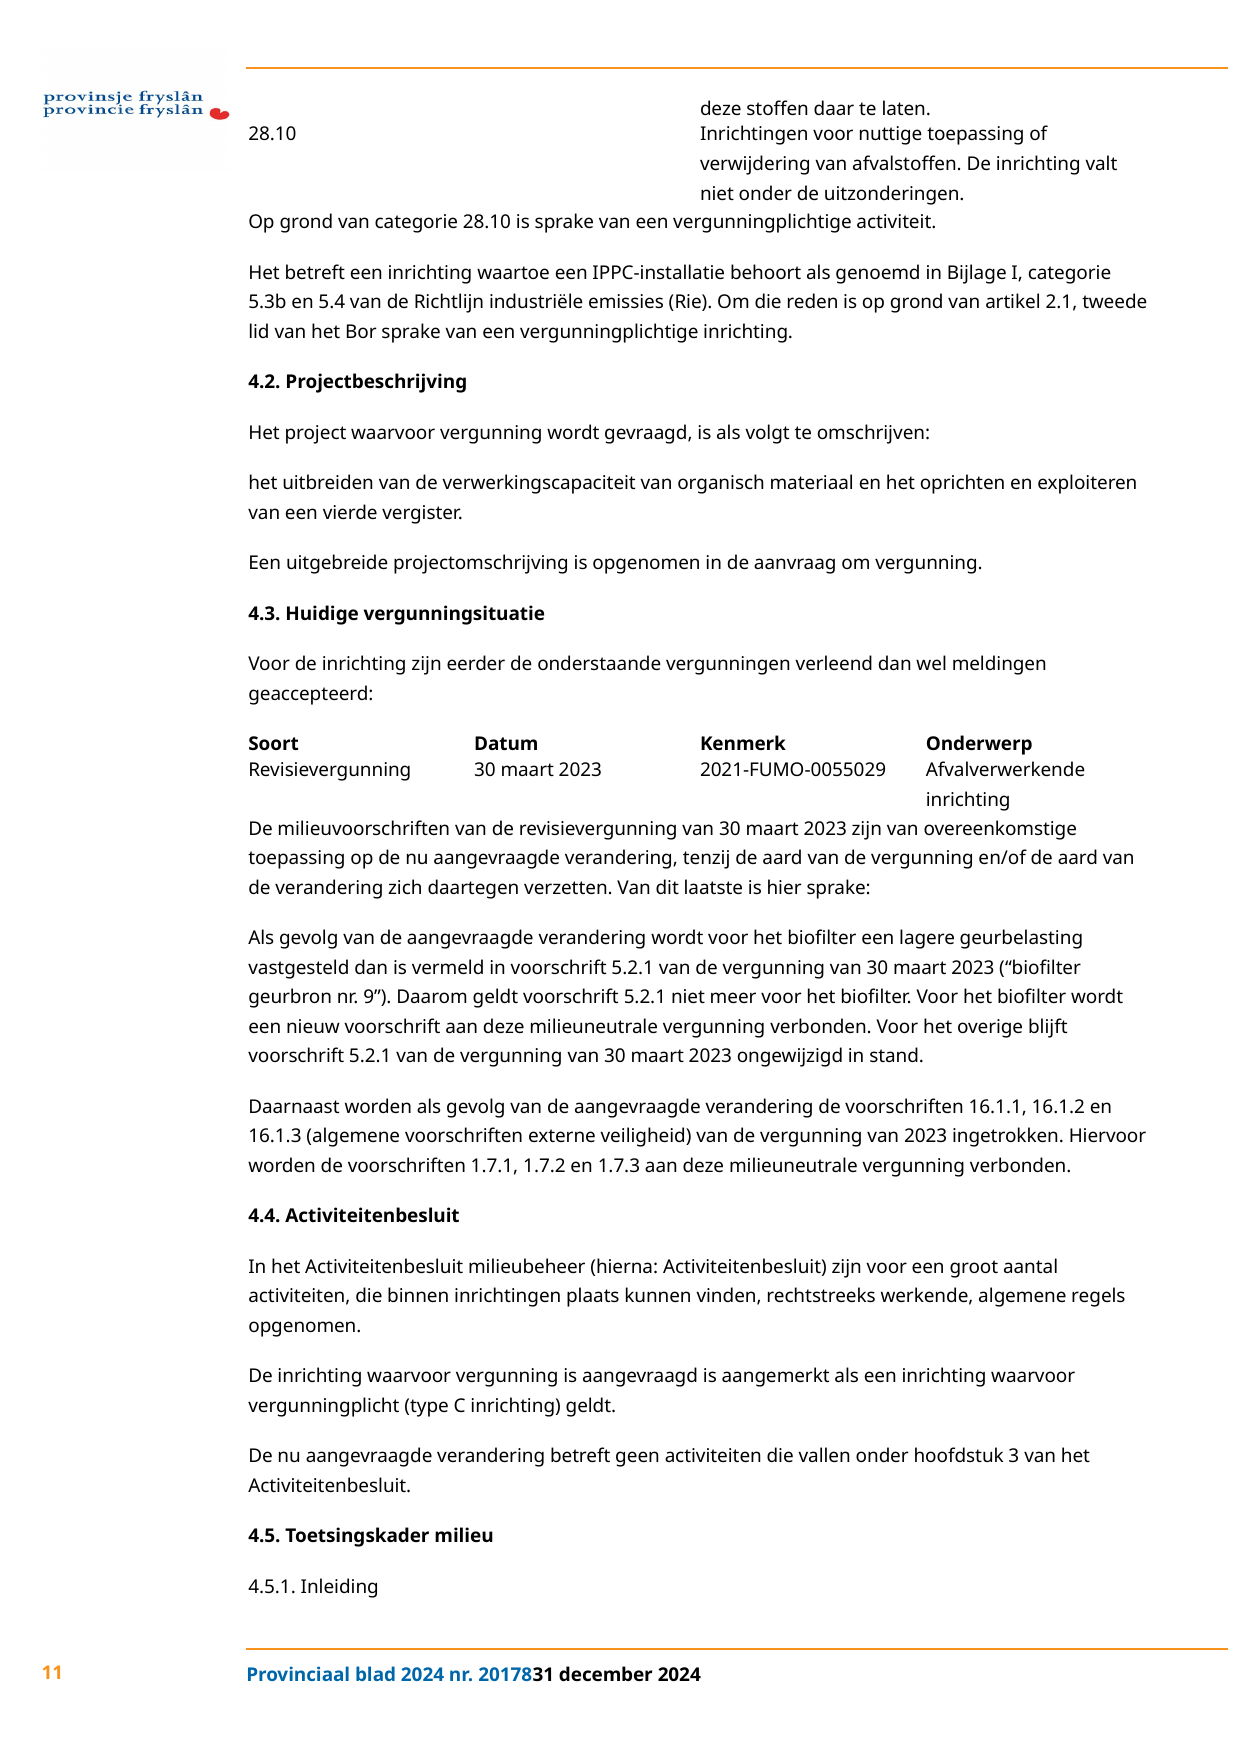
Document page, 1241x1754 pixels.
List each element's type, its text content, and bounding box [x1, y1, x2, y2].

text Als gevolg van de aangevraagde verandering wordt voor het biofilter een lagere geurbelasting vastgesteld dan is vermeld in voorschrift 5.2.1 van de vergunning van 30 maart 2023 (“biofilter geurbron nr. 9”). Daarom geldt voorschrift 5.2.1 niet meer voor het biofilter. Voor het biofilter wordt een nieuw voorschrift aan deze milieuneutrale vergunning verbonden. Voor het overige blijft voorschrift 5.2.1 van de vergunning van 30 maart 2023 ongewijzigd in stand. [248, 924, 1152, 1068]
text 4.2. Projectbeschrijving [248, 369, 1152, 394]
text Het project waarvoor vergunning wordt gevraagd, is als volgt te omschrijven: [248, 419, 1152, 445]
table_header Soort [248, 730, 474, 756]
table_cell 28.10 [248, 121, 700, 205]
text Voor de inrichting zijn eerder de onderstaande vergunningen verleend dan wel meldingen geaccepteerd: [248, 650, 1152, 706]
text 4.5. Toetsingskader milieu [248, 1523, 1152, 1548]
text In het Activiteitenbesluit milieubeheer (hierna: Activiteitenbesluit) zijn voor een groot aantal activiteiten, die binnen inrichtingen plaats kunnen vinden, rechtstreeks werkende, algemene regels opgenomen. [248, 1253, 1152, 1338]
text 4.5.1. Inleiding [248, 1573, 1152, 1599]
table_cell Afvalverwerkende inrichting [926, 756, 1152, 811]
text het uitbreiden van de verwerkingscapaciteit van organisch materiaal en het oprichten en exploiteren van een vierde vergister. [248, 469, 1152, 525]
table_cell Revisievergunning [248, 756, 474, 811]
picture [41, 47, 231, 172]
table_header Kenmerk [700, 730, 926, 756]
table_cell Inrichtingen voor nuttige toepassing of verwijdering van afvalstoffen. De inrichting valt niet onder de uitzonderingen. [700, 121, 1152, 205]
text Een uitgebreide projectomschrijving is opgenomen in de aanvraag om vergunning. [248, 549, 1152, 575]
text 4.4. Activiteitenbesluit [248, 1203, 1152, 1228]
table_header Datum [474, 730, 700, 756]
text De inrichting waarvoor vergunning is aangevraagd is aangemerkt als een inrichting waarvoor vergunningplicht (type C inrichting) geldt. [248, 1363, 1152, 1418]
text Het betreft een inrichting waartoe een IPPC-installatie behoort als genoemd in Bijlage I, categorie 5.3b en 5.4 van de Richtlijn industriële emissies (Rie). Om die reden is op grond van artikel 2.1, tweede lid van het Bor sprake van een vergunningplichtige inrichting. [248, 259, 1152, 344]
table_cell 30 maart 2023 [474, 756, 700, 811]
table_cell [248, 95, 700, 121]
text De milieuvoorschriften van de revisievergunning van 30 maart 2023 zijn van overeenkomstige toepassing op de nu aangevraagde verandering, tenzij de aard van de vergunning en/of de aard van de verandering zich daartegen verzetten. Van dit laatste is hier sprake: [248, 815, 1152, 899]
table_cell deze stoffen daar te laten. [700, 95, 1152, 121]
text 4.3. Huidige vergunningsituatie [248, 600, 1152, 626]
table_header Onderwerp [926, 730, 1152, 756]
text Daarnaast worden als gevolg van de aangevraagde verandering de voorschriften 16.1.1, 16.1.2 en 16.1.3 (algemene voorschriften externe veiligheid) van de vergunning van 2023 ingetrokken. Hiervoor worden de voorschriften 1.7.1, 1.7.2 en 1.7.3 aan deze milieuneutrale vergunning verbonden. [248, 1093, 1152, 1178]
text De nu aangevraagde verandering betreft geen activiteiten die vallen onder hoofdstuk 3 van het Activiteitenbesluit. [248, 1443, 1152, 1498]
table_cell 2021-FUMO-0055029 [700, 756, 926, 811]
text Op grond van categorie 28.10 is sprake van een vergunningplichtige activiteit. [248, 209, 1152, 234]
